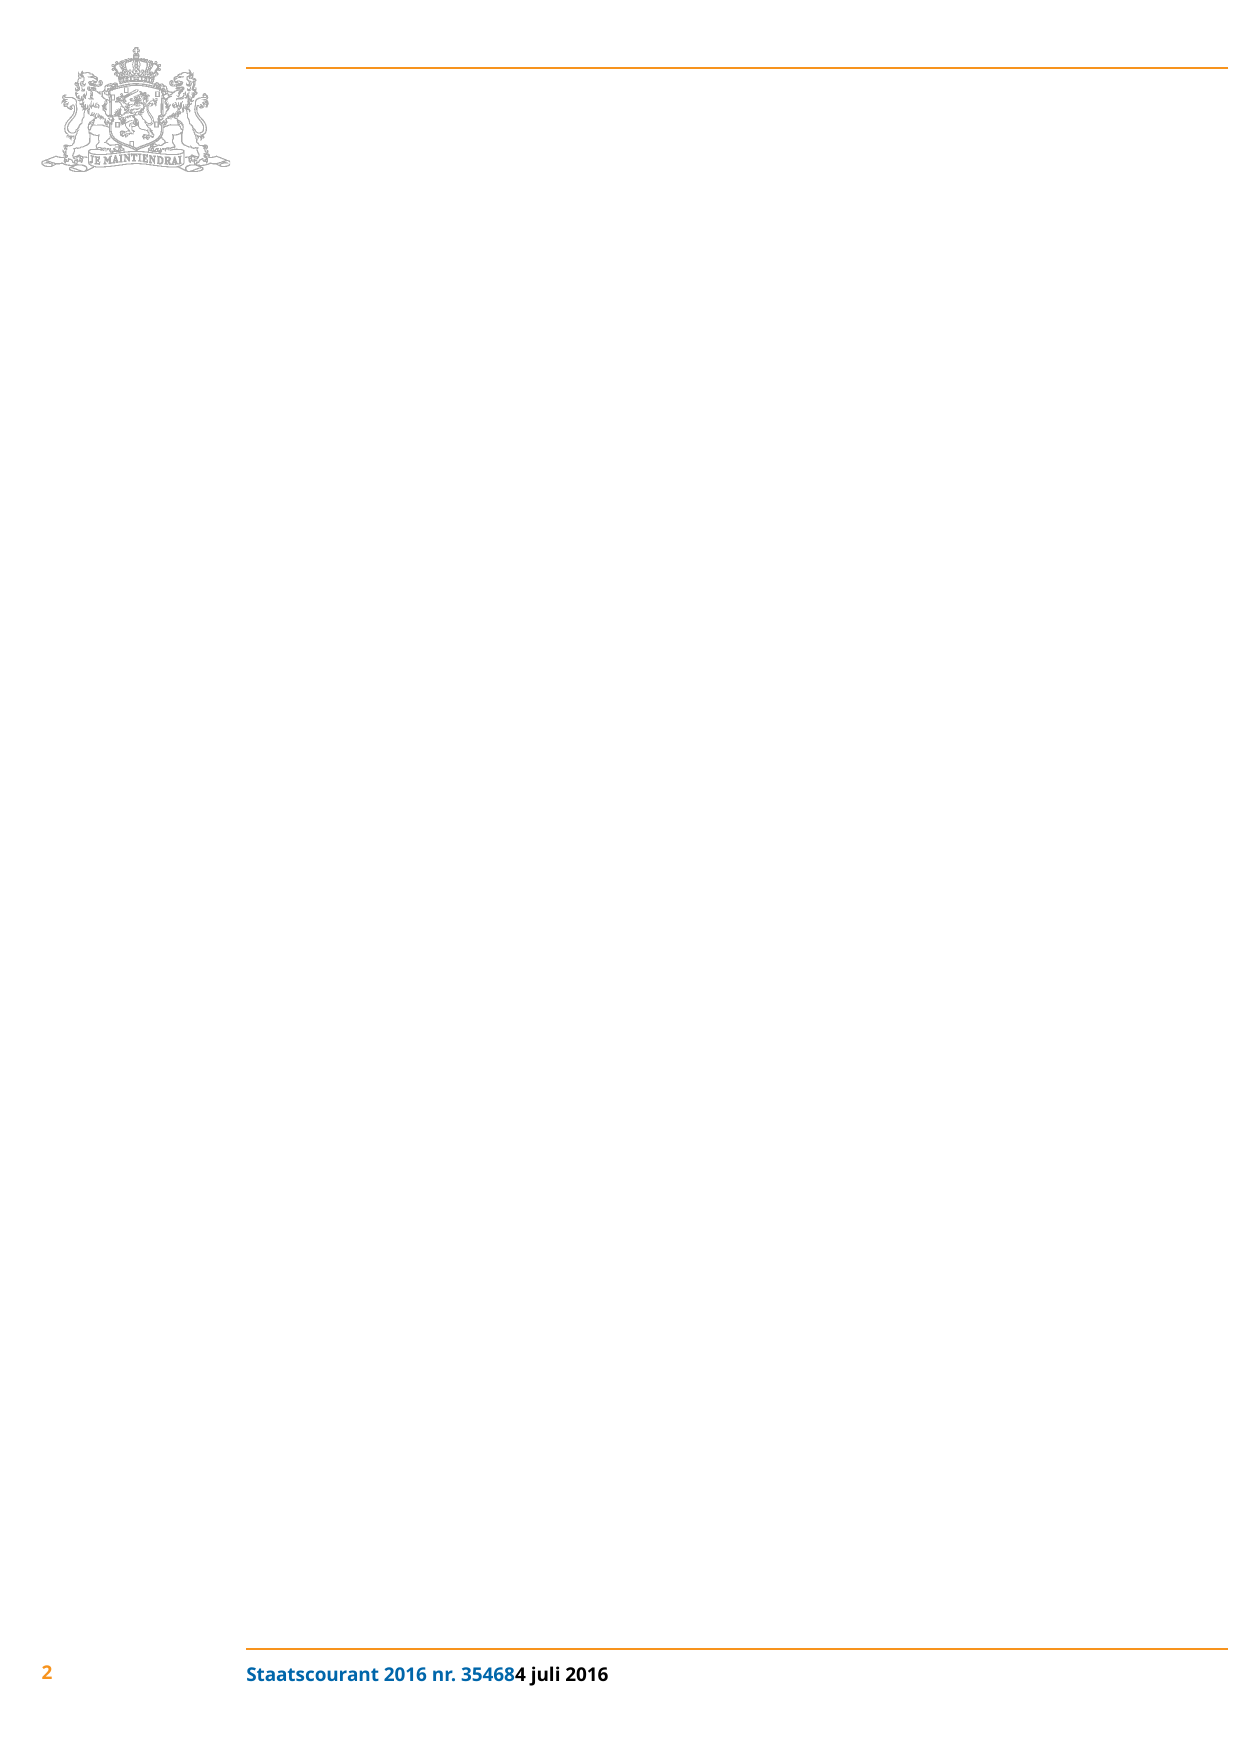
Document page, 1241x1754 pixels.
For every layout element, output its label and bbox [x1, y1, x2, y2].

picture [41, 47, 231, 172]
